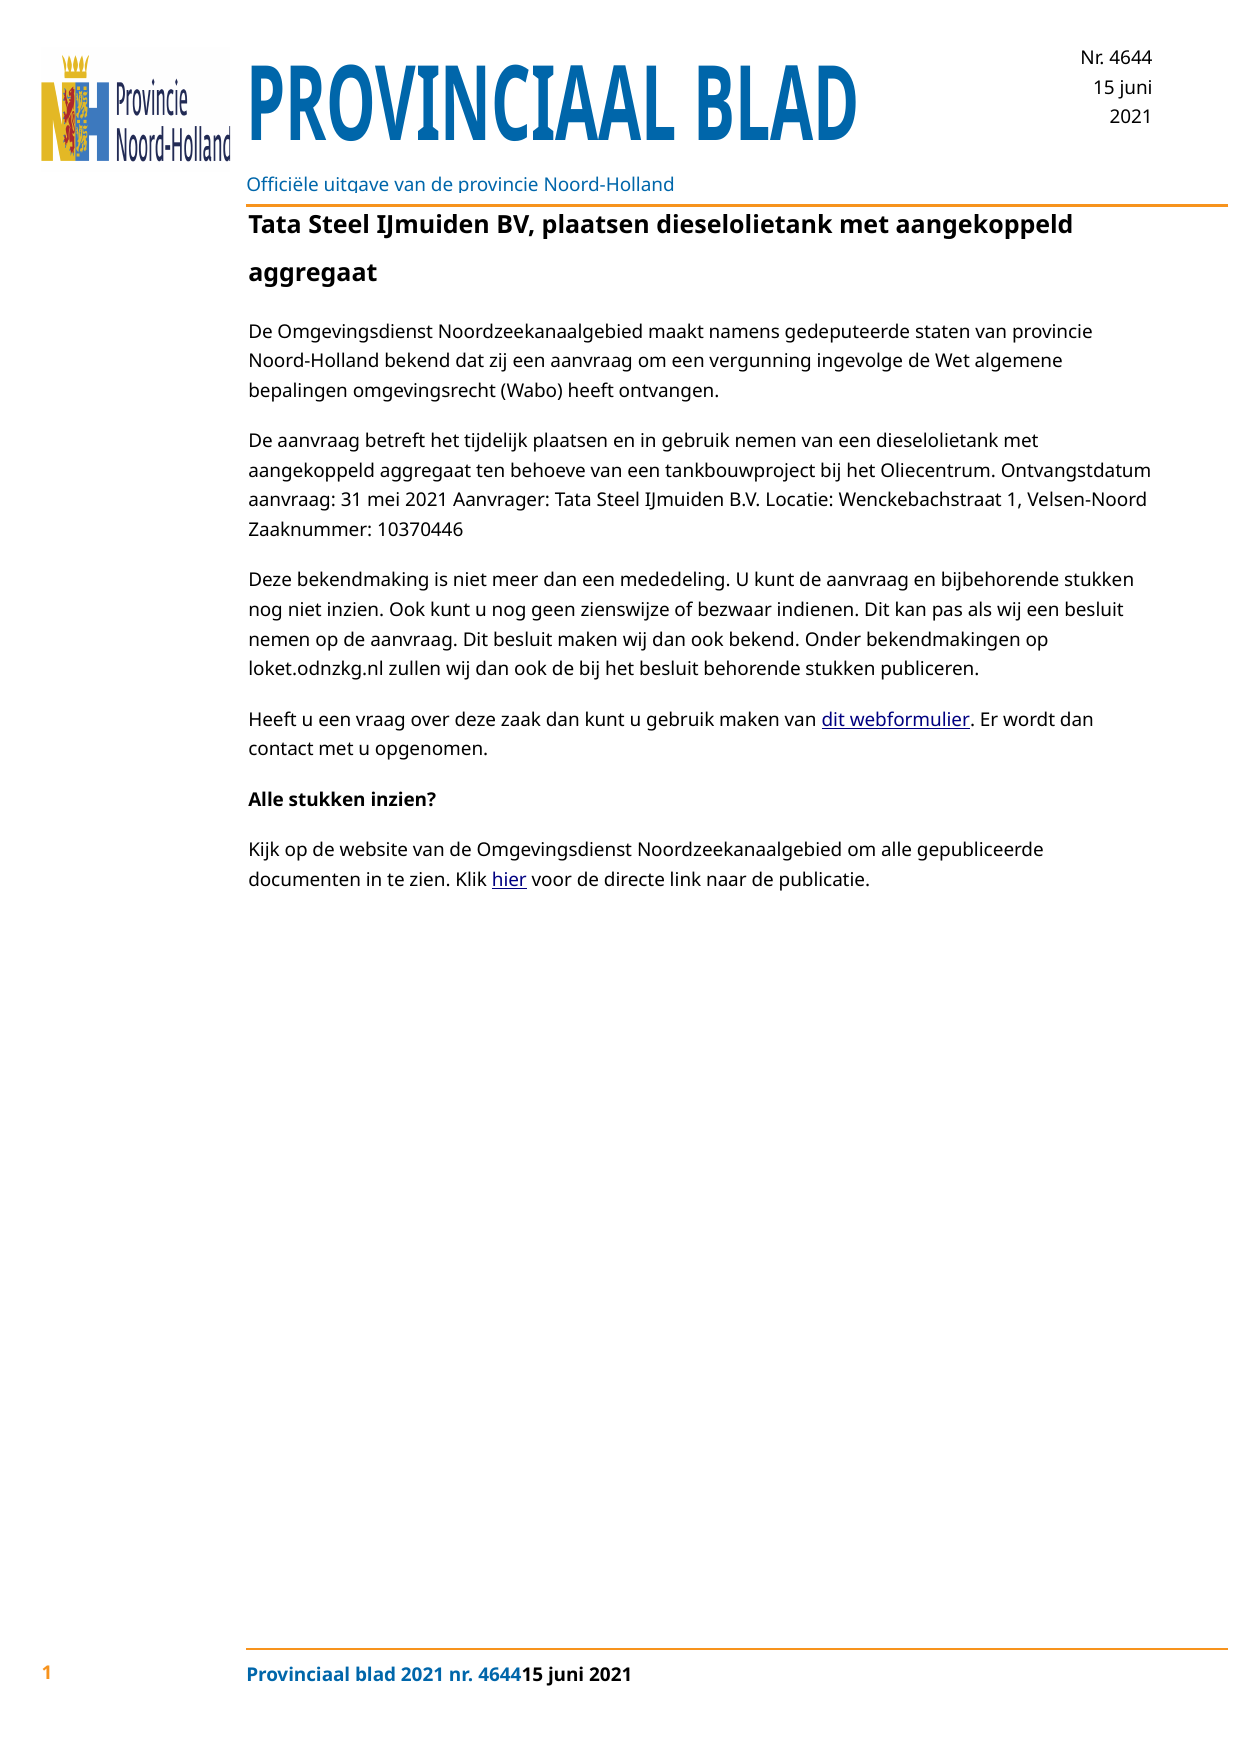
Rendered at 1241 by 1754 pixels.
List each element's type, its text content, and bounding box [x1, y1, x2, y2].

picture [41, 47, 231, 172]
text Deze bekendmaking is niet meer dan een mededeling. U kunt de aanvraag en bijbehorende stukken nog niet inzien. Ook kunt u nog geen zienswijze of bezwaar indienen. Dit kan pas als wij een besluit nemen op de aanvraag. Dit besluit maken wij dan ook bekend. Onder bekendmakingen op loket.odnzkg.nl zullen wij dan ook de bij het besluit behorende stukken publiceren. [248, 567, 1152, 681]
text Kijk op de website van de Omgevingsdienst Noordzeekanaalgebied om alle gepubliceerde documenten in te zien. Klik hier voor de directe link naar de publicatie. [248, 836, 1152, 892]
text De Omgevingsdienst Noordzeekanaalgebied maakt namens gedeputeerde staten van provincie Noord-Holland bekend dat zij een aanvraag om een vergunning ingevolge de Wet algemene bepalingen omgevingsrecht (Wabo) heeft ontvangen. [248, 318, 1152, 403]
text Alle stukken inzien? [248, 786, 1152, 812]
text Heeft u een vraag over deze zaak dan kunt u gebruik maken van dit webformulier. Er wordt dan contact met u opgenomen. [248, 706, 1152, 761]
text De aanvraag betreft het tijdelijk plaatsen en in gebruik nemen van een dieselolietank met aangekoppeld aggregaat ten behoeve van een tankbouwproject bij het Oliecentrum. Ontvangstdatum aanvraag: 31 mei 2021 Aanvrager: Tata Steel IJmuiden B.V. Locatie: Wenckebachstraat 1, Velsen-Noord Zaaknummer: 10370446 [248, 427, 1152, 542]
text Tata Steel IJmuiden BV, plaatsen dieselolietank met aangekoppeld aggregaat [248, 207, 1152, 288]
